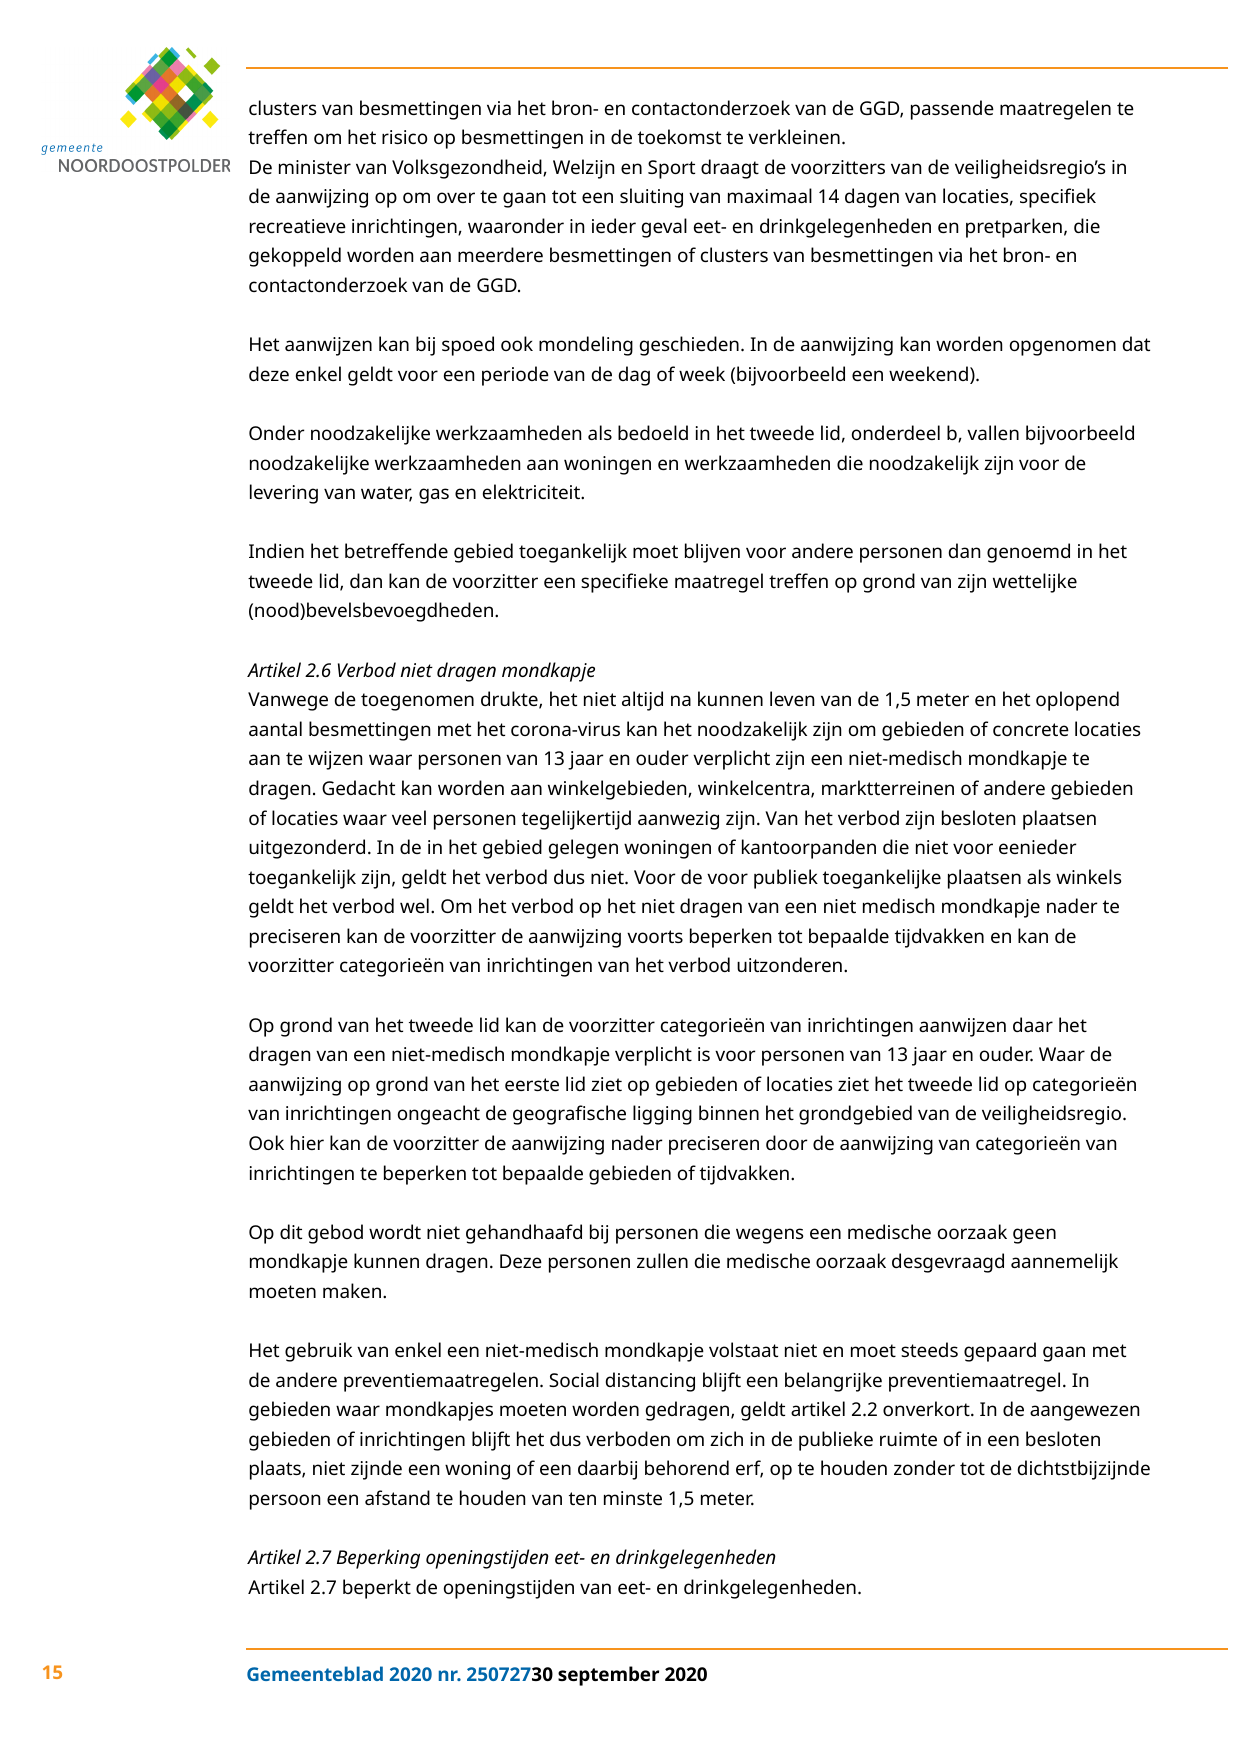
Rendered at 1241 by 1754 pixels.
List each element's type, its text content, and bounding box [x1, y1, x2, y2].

text Onder noodzakelijke werkzaamheden als bedoeld in het tweede lid, onderdeel b, vallen bijvoorbeeld noodzakelijke werkzaamheden aan woningen en werkzaamheden die noodzakelijk zijn voor de levering van water, gas en elektriciteit. [248, 420, 1152, 505]
text Artikel 2.7 Beperking openingstijden eet- en drinkgelegenheden [248, 1544, 1152, 1570]
text De minister van Volksgezondheid, Welzijn en Sport draagt de voorzitters van de veiligheidsregio’s in de aanwijzing op om over te gaan tot een sluiting van maximaal 14 dagen van locaties, specifiek recreatieve inrichtingen, waaronder in ieder geval eet- en drinkgelegenheden en pretparken, die gekoppeld worden aan meerdere besmettingen of clusters van besmettingen via het bron- en contactonderzoek van de GGD. [248, 154, 1152, 298]
text Artikel 2.7 beperkt de openingstijden van eet- en drinkgelegenheden. [248, 1574, 1152, 1600]
text Artikel 2.6 Verbod niet dragen mondkapje [248, 657, 1152, 683]
text Vanwege de toegenomen drukte, het niet altijd na kunnen leven van de 1,5 meter en het oplopend aantal besmettingen met het corona-virus kan het noodzakelijk zijn om gebieden of concrete locaties aan te wijzen waar personen van 13 jaar en ouder verplicht zijn een niet-medisch mondkapje te dragen. Gedacht kan worden aan winkelgebieden, winkelcentra, marktterreinen of andere gebieden of locaties waar veel personen tegelijkertijd aanwezig zijn. Van het verbod zijn besloten plaatsen uitgezonderd. In de in het gebied gelegen woningen of kantoorpanden die niet voor eenieder toegankelijk zijn, geldt het verbod dus niet. Voor de voor publiek toegankelijke plaatsen als winkels geldt het verbod wel. Om het verbod op het niet dragen van een niet medisch mondkapje nader te preciseren kan de voorzitter de aanwijzing voorts beperken tot bepaalde tijdvakken en kan de voorzitter categorieën van inrichtingen van het verbod uitzonderen. [248, 686, 1152, 978]
text Het aanwijzen kan bij spoed ook mondeling geschieden. In de aanwijzing kan worden opgenomen dat deze enkel geldt voor een periode van de dag of week (bijvoorbeeld een weekend). [248, 331, 1152, 387]
text Het gebruik van enkel een niet-medisch mondkapje volstaat niet en moet steeds gepaard gaan met de andere preventiemaatregelen. Social distancing blijft een belangrijke preventiemaatregel. In gebieden waar mondkapjes moeten worden gedragen, geldt artikel 2.2 onverkort. In de aangewezen gebieden of inrichtingen blijft het dus verboden om zich in de publieke ruimte of in een besloten plaats, niet zijnde een woning of een daarbij behorend erf, op te houden zonder tot de dichtstbijzijnde persoon een afstand te houden van ten minste 1,5 meter. [248, 1337, 1152, 1511]
text Op dit gebod wordt niet gehandhaafd bij personen die wegens een medische oorzaak geen mondkapje kunnen dragen. Deze personen zullen die medische oorzaak desgevraagd aannemelijk moeten maken. [248, 1219, 1152, 1304]
text clusters van besmettingen via het bron- en contactonderzoek van de GGD, passende maatregelen te treffen om het risico op besmettingen in de toekomst te verkleinen. [248, 95, 1152, 150]
picture [41, 47, 231, 172]
text Indien het betreffende gebied toegankelijk moet blijven voor andere personen dan genoemd in het tweede lid, dan kan de voorzitter een specifieke maatregel treffen op grond van zijn wettelijke (nood)bevelsbevoegdheden. [248, 538, 1152, 623]
text Op grond van het tweede lid kan de voorzitter categorieën van inrichtingen aanwijzen daar het dragen van een niet-medisch mondkapje verplicht is voor personen van 13 jaar en ouder. Waar de aanwijzing op grond van het eerste lid ziet op gebieden of locaties ziet het tweede lid op categorieën van inrichtingen ongeacht de geografische ligging binnen het grondgebied van de veiligheidsregio. Ook hier kan de voorzitter de aanwijzing nader preciseren door de aanwijzing van categorieën van inrichtingen te beperken tot bepaalde gebieden of tijdvakken. [248, 1012, 1152, 1186]
